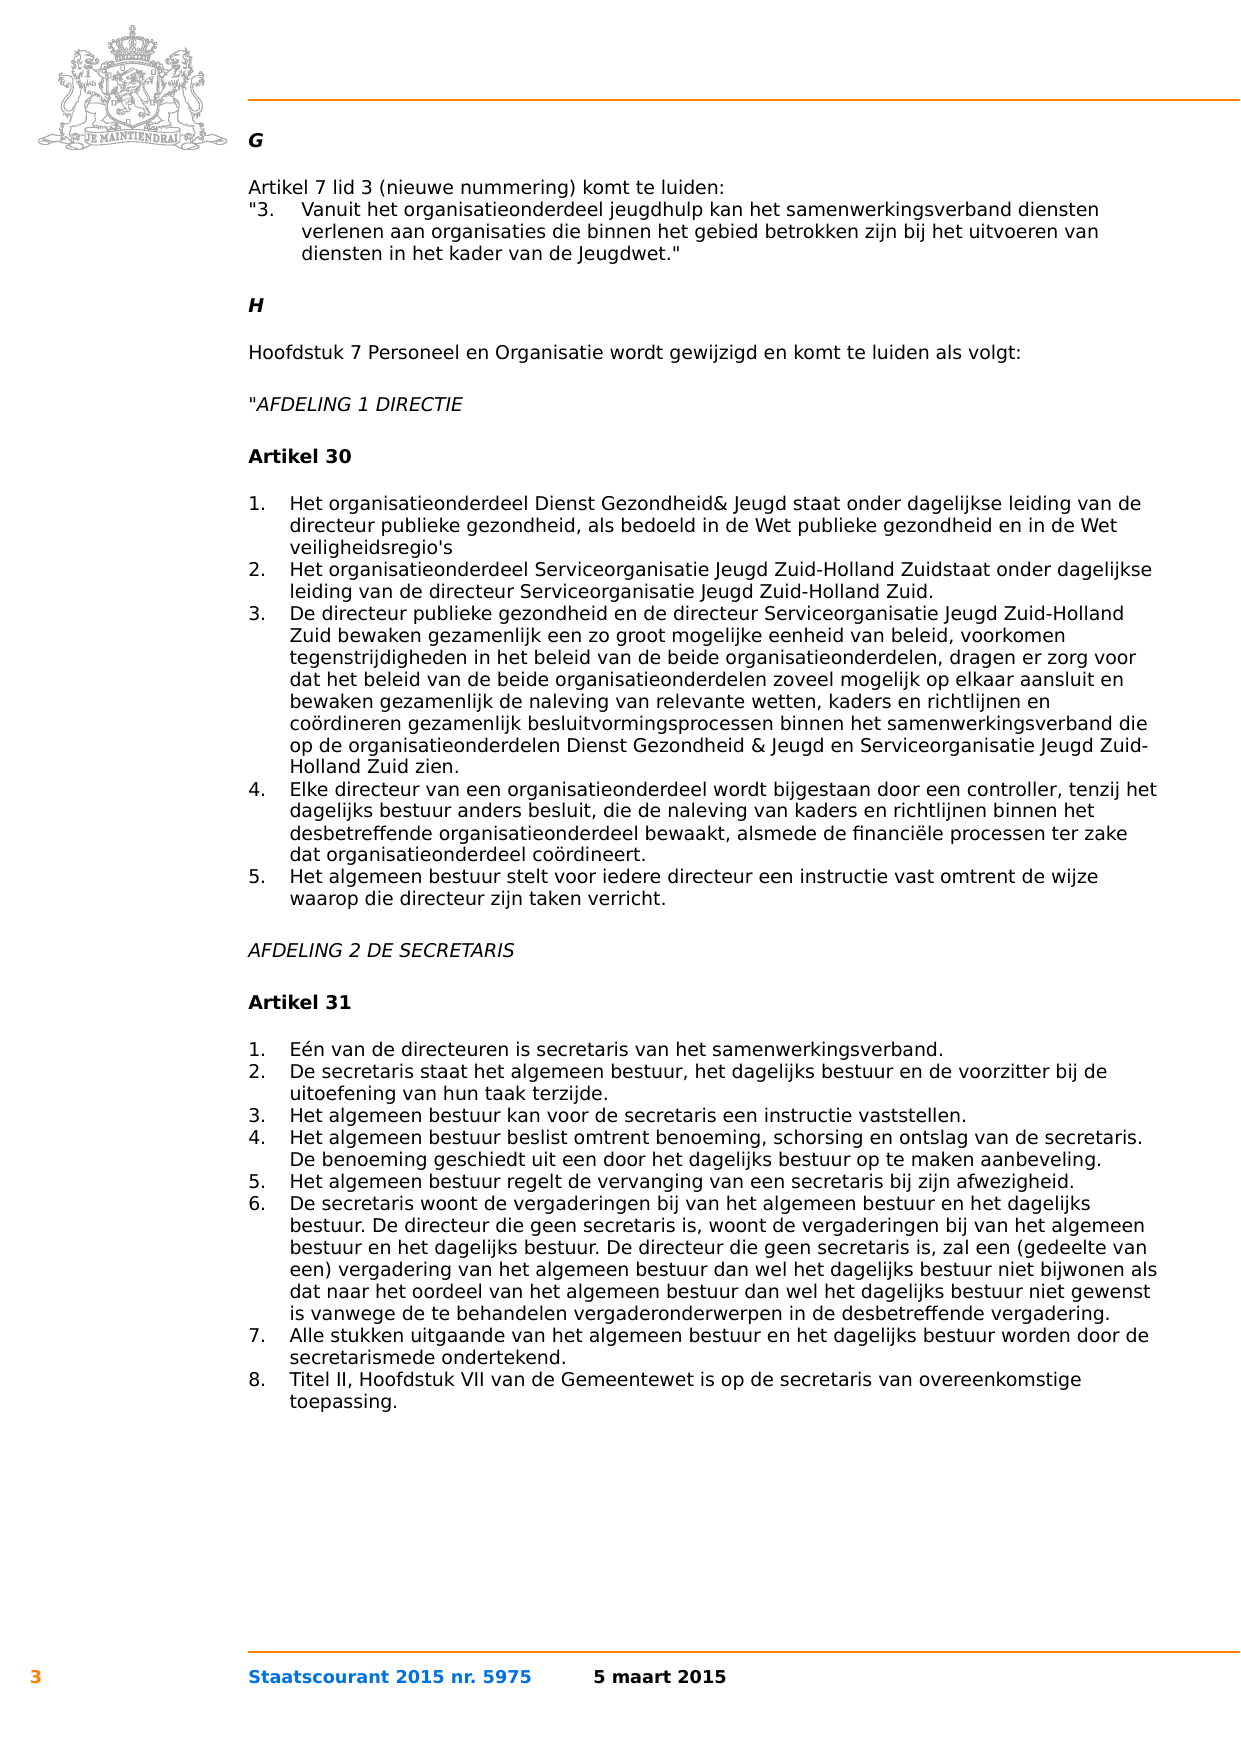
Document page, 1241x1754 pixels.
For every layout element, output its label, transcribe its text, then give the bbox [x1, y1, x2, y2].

text 4. Het algemeen bestuur beslist omtrent benoeming, schorsing en ontslag van de secretaris. De benoeming geschiedt uit een door het dagelijks bestuur op te maken aanbeveling. [248, 1127, 1163, 1171]
text 2. Het organisatieonderdeel Serviceorganisatie Jeugd Zuid-Holland Zuidstaat onder dagelijkse leiding van de directeur Serviceorganisatie Jeugd Zuid-Holland Zuid. [248, 559, 1163, 603]
subtitle AFDELING 2 DE SECRETARIS [248, 940, 1163, 962]
subtitle Artikel 30 [248, 446, 1163, 468]
text Artikel 7 lid 3 (nieuwe nummering) komt te luiden: [248, 177, 1163, 199]
text 2. De secretaris staat het algemeen bestuur, het dagelijks bestuur en de voorzitter bij de uitoefening van hun taak terzijde. [248, 1061, 1163, 1105]
text 5. Het algemeen bestuur stelt voor iedere directeur een instructie vast omtrent de wijze waarop die directeur zijn taken verricht. [248, 866, 1163, 910]
subtitle G [248, 130, 1163, 152]
text Hoofdstuk 7 Personeel en Organisatie wordt gewijzigd en komt te luiden als volgt: [248, 342, 1163, 364]
text 7. Alle stukken uitgaande van het algemeen bestuur en het dagelijks bestuur worden door de secretarismede ondertekend. [248, 1325, 1163, 1369]
text 8. Titel II, Hoofdstuk VII van de Gemeentewet is op de secretaris van overeenkomstige toepassing. [248, 1369, 1163, 1413]
text 5. Het algemeen bestuur regelt de vervanging van een secretaris bij zijn afwezigheid. [248, 1171, 1163, 1193]
subtitle H [248, 295, 1163, 317]
subtitle Artikel 31 [248, 992, 1163, 1014]
text 1. Het organisatieonderdeel Dienst Gezondheid& Jeugd staat onder dagelijkse leiding van de directeur publieke gezondheid, als bedoeld in de Wet publieke gezondheid en in de Wet veiligheidsregio's [248, 493, 1163, 559]
text 6. De secretaris woont de vergaderingen bij van het algemeen bestuur en het dagelijks bestuur. De directeur die geen secretaris is, woont de vergaderingen bij van het algemeen bestuur en het dagelijks bestuur. De directeur die geen secretaris is, zal een (gedeelte van een) vergadering van het algemeen bestuur dan wel het dagelijks bestuur niet bijwonen als dat naar het oordeel van het algemeen bestuur dan wel het dagelijks bestuur niet gewenst is vanwege de te behandelen vergaderonderwerpen in de desbetreffende vergadering. [248, 1193, 1163, 1325]
text 3. Het algemeen bestuur kan voor de secretaris een instructie vaststellen. [248, 1105, 1163, 1127]
text 4. Elke directeur van een organisatieonderdeel wordt bijgestaan door een controller, tenzij het dagelijks bestuur anders besluit, die de naleving van kaders en richtlijnen binnen het desbetreffende organisatieonderdeel bewaakt, alsmede de financiële processen ter zake dat organisatieonderdeel coördineert. [248, 778, 1163, 866]
text 3. De directeur publieke gezondheid en de directeur Serviceorganisatie Jeugd Zuid-Holland Zuid bewaken gezamenlijk een zo groot mogelijke eenheid van beleid, voorkomen tegenstrijdigheden in het beleid van de beide organisatieonderdelen, dragen er zorg voor dat het beleid van de beide organisatieonderdelen zoveel mogelijk op elkaar aansluit en bewaken gezamenlijk de naleving van relevante wetten, kaders en richtlijnen en coördineren gezamenlijk besluitvormingsprocessen binnen het samenwerkingsverband die op de organisatieonderdelen Dienst Gezondheid & Jeugd en Serviceorganisatie Jeugd Zuid-Holland Zuid zien. [248, 603, 1163, 778]
text 1. Eén van de directeuren is secretaris van het samenwerkingsverband. [248, 1039, 1163, 1061]
text "3. Vanuit het organisatieonderdeel jeugdhulp kan het samenwerkingsverband diensten verlenen aan organisaties die binnen het gebied betrokken zijn bij het uitvoeren van diensten in het kader van de Jeugdwet." [248, 199, 1163, 265]
subtitle "AFDELING 1 DIRECTIE [248, 394, 1163, 416]
picture [38, 25, 227, 150]
